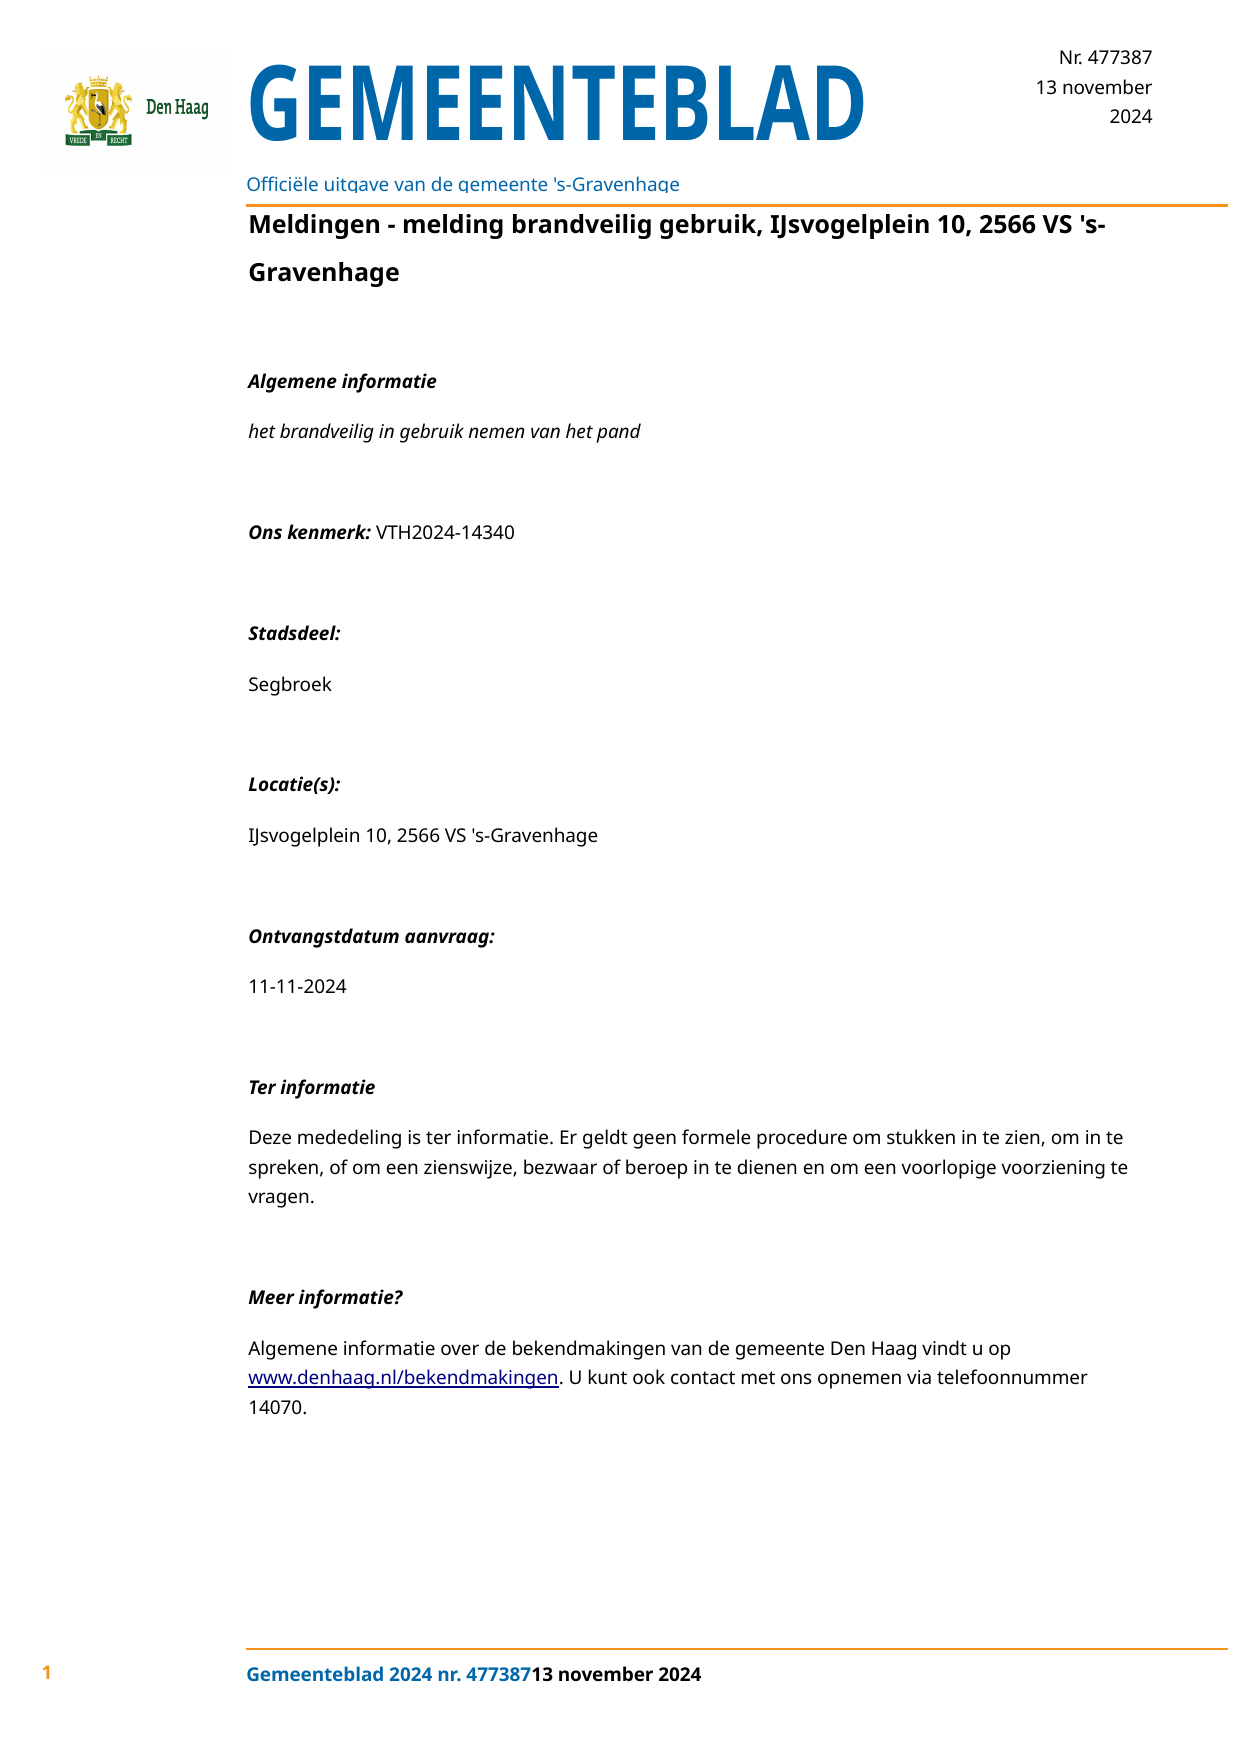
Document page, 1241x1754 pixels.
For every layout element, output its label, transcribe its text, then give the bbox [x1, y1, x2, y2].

text Algemene informatie over de bekendmakingen van de gemeente Den Haag vindt u op www.denhaag.nl/bekendmakingen. U kunt ook contact met ons opnemen via telefoonnummer 14070. [248, 1335, 1152, 1420]
picture [41, 47, 231, 172]
text Meer informatie? [248, 1284, 1152, 1310]
text Algemene informatie [248, 368, 1152, 394]
text Ontvangstdatum aanvraag: [248, 923, 1152, 949]
text Stadsdeel: [248, 620, 1152, 646]
text Locatie(s): [248, 772, 1152, 797]
text Segbroek [248, 671, 1152, 697]
text Deze mededeling is ter informatie. Er geldt geen formele procedure om stukken in te zien, om in te spreken, of om een zienswijze, bezwaar of beroep in te dienen en om een voorlopige voorziening te vragen. [248, 1124, 1152, 1209]
text 11-11-2024 [248, 973, 1152, 999]
text Ons kenmerk: VTH2024-14340 [248, 519, 1152, 545]
text Meldingen - melding brandveilig gebruik, IJsvogelplein 10, 2566 VS 's-Gravenhage [248, 207, 1152, 288]
text IJsvogelplein 10, 2566 VS 's-Gravenhage [248, 822, 1152, 848]
text het brandveilig in gebruik nemen van het pand [248, 419, 1152, 444]
text Ter informatie [248, 1074, 1152, 1100]
